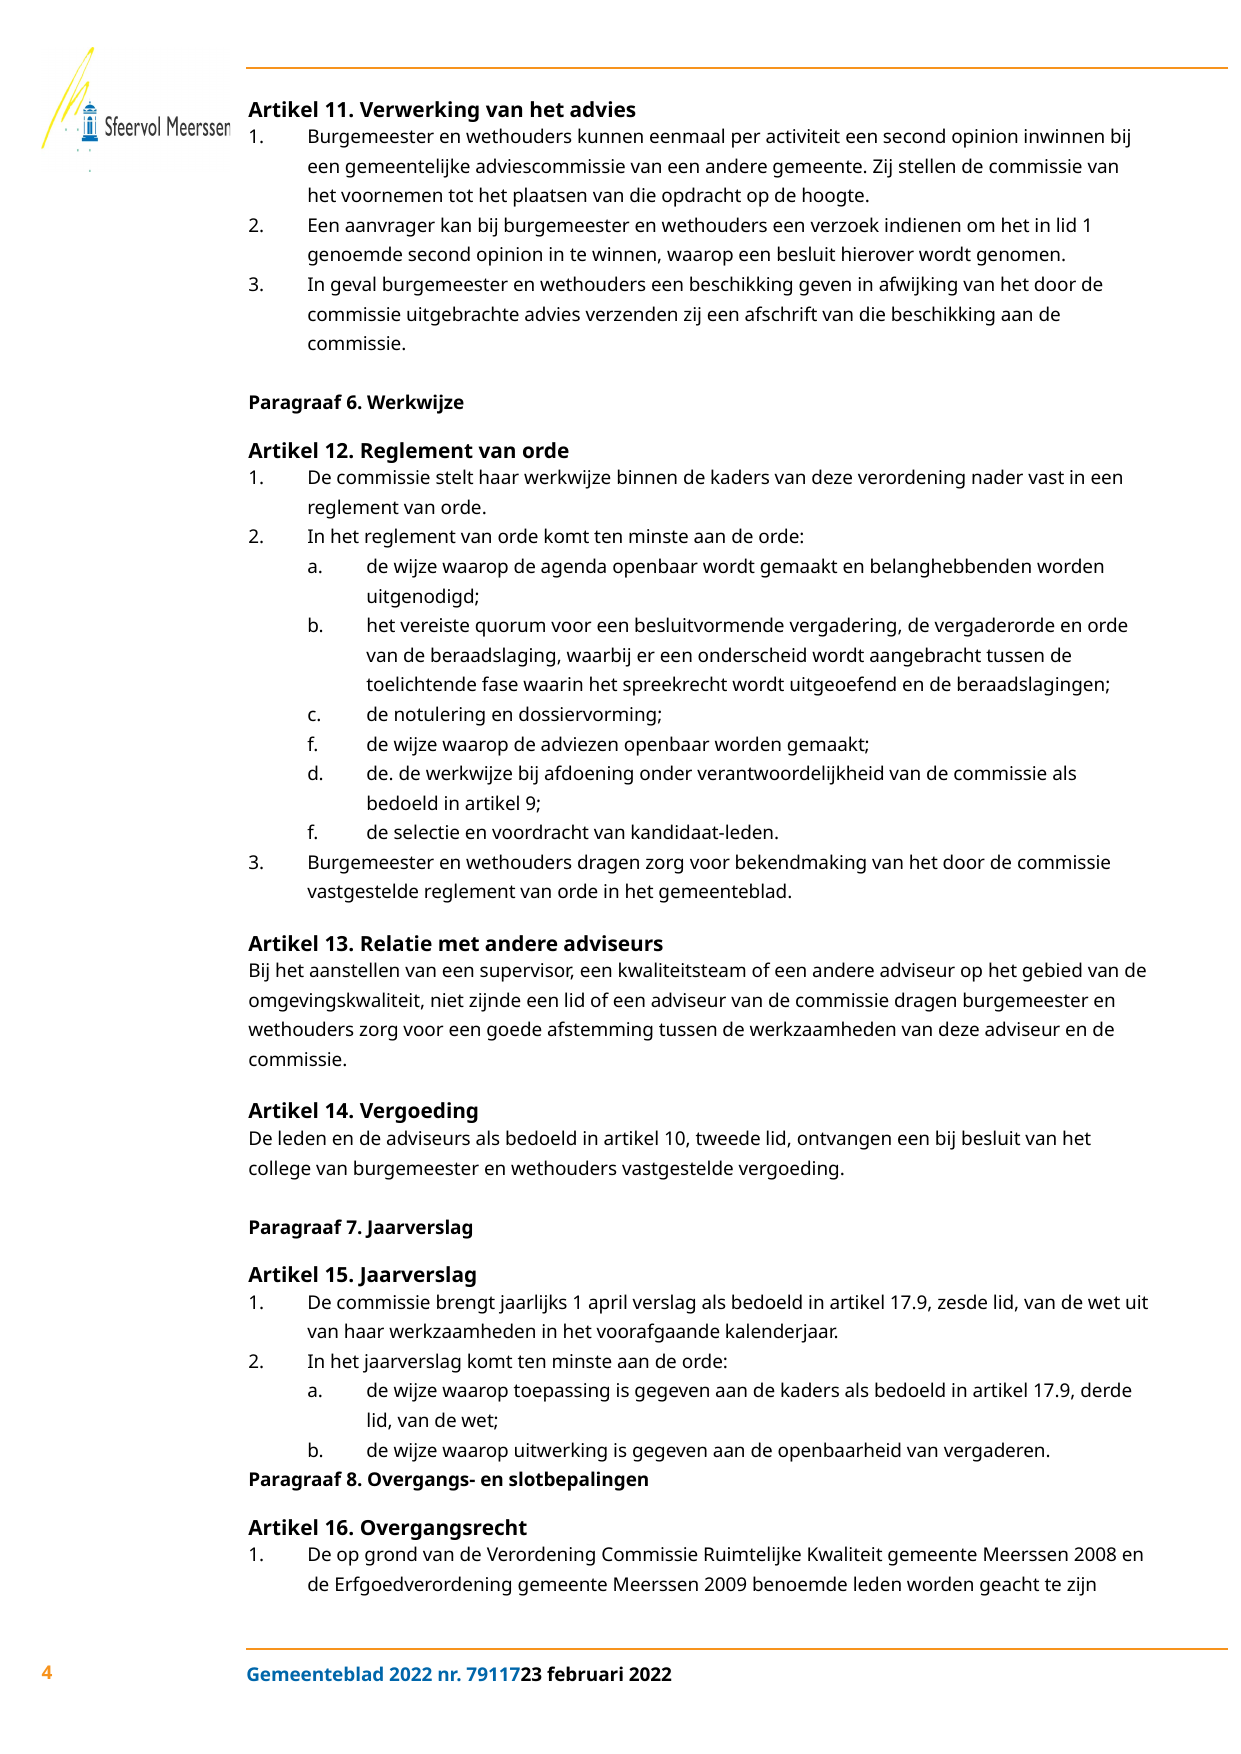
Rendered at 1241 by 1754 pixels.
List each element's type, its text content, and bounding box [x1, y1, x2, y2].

text Artikel 15. Jaarverslag [248, 1260, 1152, 1289]
text Artikel 11. Verwerking van het advies [248, 95, 1152, 123]
list In geval burgemeester en wethouders een beschikking geven in afwijking van het door de commissie uitgebrachte advies verzenden zij een afschrift van die beschikking aan de commissie. [248, 271, 1152, 356]
list de selectie en voordracht van kandidaat-leden. [307, 819, 1152, 845]
list de wijze waarop de adviezen openbaar worden gemaakt; [307, 731, 1152, 756]
list de notulering en dossiervorming; [307, 701, 1152, 727]
text Paragraaf 6. Werkwijze [248, 389, 1152, 415]
text Paragraaf 8. Overgangs- en slotbepalingen [248, 1466, 1152, 1492]
list het vereiste quorum voor een besluitvormende vergadering, de vergaderorde en orde van de beraadslaging, waarbij er een onderscheid wordt aangebracht tussen de toelichtende fase waarin het spreekrecht wordt uitgeoefend en de beraadslagingen; [307, 612, 1152, 697]
text Artikel 14. Vergoeding [248, 1097, 1152, 1125]
text Artikel 16. Overgangsrecht [248, 1513, 1152, 1541]
list de. de werkwijze bij afdoening onder verantwoordelijkheid van de commissie als bedoeld in artikel 9; [307, 760, 1152, 816]
text Artikel 13. Relatie met andere adviseurs [248, 929, 1152, 957]
list Burgemeester en wethouders dragen zorg voor bekendmaking van het door de commissie vastgestelde reglement van orde in het gemeenteblad. [248, 849, 1152, 904]
list Een aanvrager kan bij burgemeester en wethouders een verzoek indienen om het in lid 1 genoemde second opinion in te winnen, waarop een besluit hierover wordt genomen. [248, 212, 1152, 267]
list de wijze waarop toepassing is gegeven aan de kaders als bedoeld in artikel 17.9, derde lid, van de wet; [307, 1378, 1152, 1433]
text Bij het aanstellen van een supervisor, een kwaliteitsteam of een andere adviseur op het gebied van de omgevingskwaliteit, niet zijnde een lid of een adviseur van de commissie dragen burgemeester en wethouders zorg voor een goede afstemming tussen de werkzaamheden van deze adviseur en de commissie. [248, 957, 1152, 1072]
list De commissie brengt jaarlijks 1 april verslag als bedoeld in artikel 17.9, zesde lid, van de wet uit van haar werkzaamheden in het voorafgaande kalenderjaar. [248, 1289, 1152, 1344]
text Artikel 12. Reglement van orde [248, 436, 1152, 464]
list de wijze waarop uitwerking is gegeven aan de openbaarheid van vergaderen. [307, 1437, 1152, 1462]
picture [41, 47, 231, 172]
list In het jaarverslag komt ten minste aan de orde: [248, 1348, 1152, 1374]
list In het reglement van orde komt ten minste aan de orde: [248, 524, 1152, 549]
list De op grond van de Verordening Commissie Ruimtelijke Kwaliteit gemeente Meerssen 2008 en de Erfgoedverordening gemeente Meerssen 2009 benoemde leden worden geacht te zijn [248, 1541, 1152, 1597]
list De commissie stelt haar werkwijze binnen de kaders van deze verordening nader vast in een reglement van orde. [248, 464, 1152, 520]
text Paragraaf 7. Jaarverslag [248, 1214, 1152, 1239]
list Burgemeester en wethouders kunnen eenmaal per activiteit een second opinion inwinnen bij een gemeentelijke adviescommissie van een andere gemeente. Zij stellen de commissie van het voornemen tot het plaatsen van die opdracht op de hoogte. [248, 123, 1152, 208]
list de wijze waarop de agenda openbaar wordt gemaakt en belanghebbenden worden uitgenodigd; [307, 553, 1152, 608]
text De leden en de adviseurs als bedoeld in artikel 10, tweede lid, ontvangen een bij besluit van het college van burgemeester en wethouders vastgestelde vergoeding. [248, 1125, 1152, 1180]
